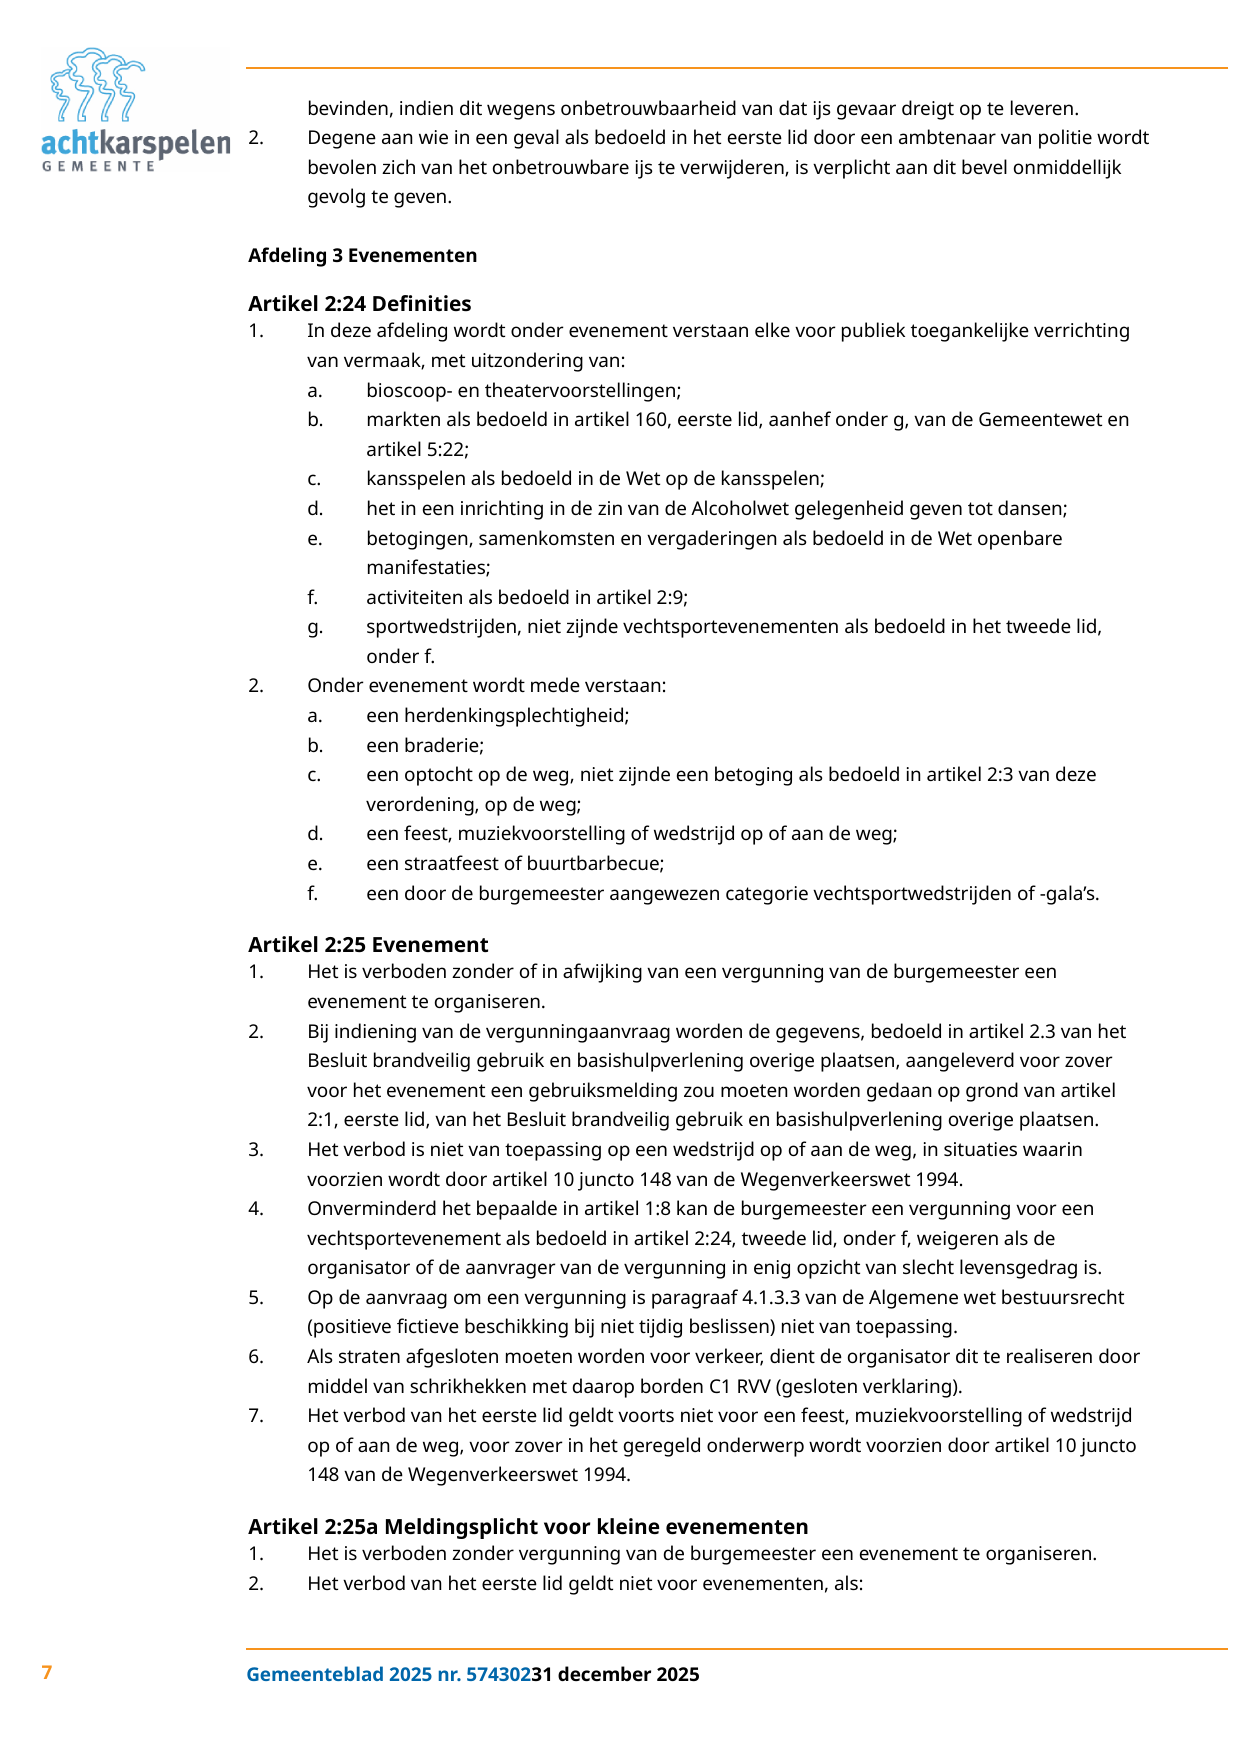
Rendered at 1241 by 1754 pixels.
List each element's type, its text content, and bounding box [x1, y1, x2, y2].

text Artikel 2:25a Meldingsplicht voor kleine evenementen [248, 1512, 1152, 1540]
list bioscoop- en theatervoorstellingen; [307, 377, 1152, 403]
list het in een inrichting in de zin van de Alcoholwet gelegenheid geven tot dansen; [307, 495, 1152, 521]
list Het verbod van het eerste lid geldt voorts niet voor een feest, muziekvoorstelling of wedstrijd op of aan de weg, voor zover in het geregeld onderwerp wordt voorzien door artikel 10 juncto 148 van de Wegenverkeerswet 1994. [248, 1402, 1152, 1487]
list activiteiten als bedoeld in artikel 2:9; [307, 584, 1152, 610]
list kansspelen als bedoeld in de Wet op de kansspelen; [307, 466, 1152, 491]
list markten als bedoeld in artikel 160, eerste lid, aanhef onder g, van de Gemeentewet en artikel 5:22; [307, 406, 1152, 462]
list een optocht op de weg, niet zijnde een betoging als bedoeld in artikel 2:3 van deze verordening, op de weg; [307, 761, 1152, 817]
list een feest, muziekvoorstelling of wedstrijd op of aan de weg; [307, 821, 1152, 846]
list Bij indiening van de vergunningaanvraag worden de gegevens, bedoeld in artikel 2.3 van het Besluit brandveilig gebruik en basishulpverlening overige plaatsen, aangeleverd voor zover voor het evenement een gebruiksmelding zou moeten worden gedaan op grond van artikel 2:1, eerste lid, van het Besluit brandveilig gebruik en basishulpverlening overige plaatsen. [248, 1018, 1152, 1132]
list sportwedstrijden, niet zijnde vechtsportevenementen als bedoeld in het tweede lid, onder f. [307, 613, 1152, 669]
list Degene aan wie in een geval als bedoeld in het eerste lid door een ambtenaar van politie wordt bevolen zich van het onbetrouwbare ijs te verwijderen, is verplicht aan dit bevel onmiddellijk gevolg te geven. [248, 124, 1152, 209]
list betogingen, samenkomsten en vergaderingen als bedoeld in de Wet openbare manifestaties; [307, 525, 1152, 580]
picture [41, 47, 231, 172]
text Artikel 2:24 Definities [248, 289, 1152, 318]
list een herdenkingsplechtigheid; [307, 702, 1152, 728]
list Onverminderd het bepaalde in artikel 1:8 kan de burgemeester een vergunning voor een vechtsportevenement als bedoeld in artikel 2:24, tweede lid, onder f, weigeren als de organisator of de aanvrager van de vergunning in enig opzicht van slecht levensgedrag is. [248, 1195, 1152, 1280]
list In deze afdeling wordt onder evenement verstaan elke voor publiek toegankelijke verrichting van vermaak, met uitzondering van: [248, 318, 1152, 373]
list Onder evenement wordt mede verstaan: [248, 673, 1152, 698]
list Het is verboden zonder vergunning van de burgemeester een evenement te organiseren. [248, 1540, 1152, 1566]
list Op de aanvraag om een vergunning is paragraaf 4.1.3.3 van de Algemene wet bestuursrecht (positieve fictieve beschikking bij niet tijdig beslissen) niet van toepassing. [248, 1284, 1152, 1339]
list een door de burgemeester aangewezen categorie vechtsportwedstrijden of -gala’s. [307, 880, 1152, 906]
text Artikel 2:25 Evenement [248, 930, 1152, 959]
list Als straten afgesloten moeten worden voor verkeer, dient de organisator dit te realiseren door middel van schrikhekken met daarop borden C1 RVV (gesloten verklaring). [248, 1343, 1152, 1398]
list een straatfeest of buurtbarbecue; [307, 850, 1152, 876]
list Het verbod is niet van toepassing op een wedstrijd op of aan de weg, in situaties waarin voorzien wordt door artikel 10 juncto 148 van de Wegenverkeerswet 1994. [248, 1136, 1152, 1191]
list Het is verboden zonder of in afwijking van een vergunning van de burgemeester een evenement te organiseren. [248, 959, 1152, 1014]
list Het verbod van het eerste lid geldt niet voor evenementen, als: [248, 1570, 1152, 1596]
list een braderie; [307, 732, 1152, 758]
list bevinden, indien dit wegens onbetrouwbaarheid van dat ijs gevaar dreigt op te leveren. [248, 95, 1152, 121]
text Afdeling 3 Evenementen [248, 243, 1152, 268]
